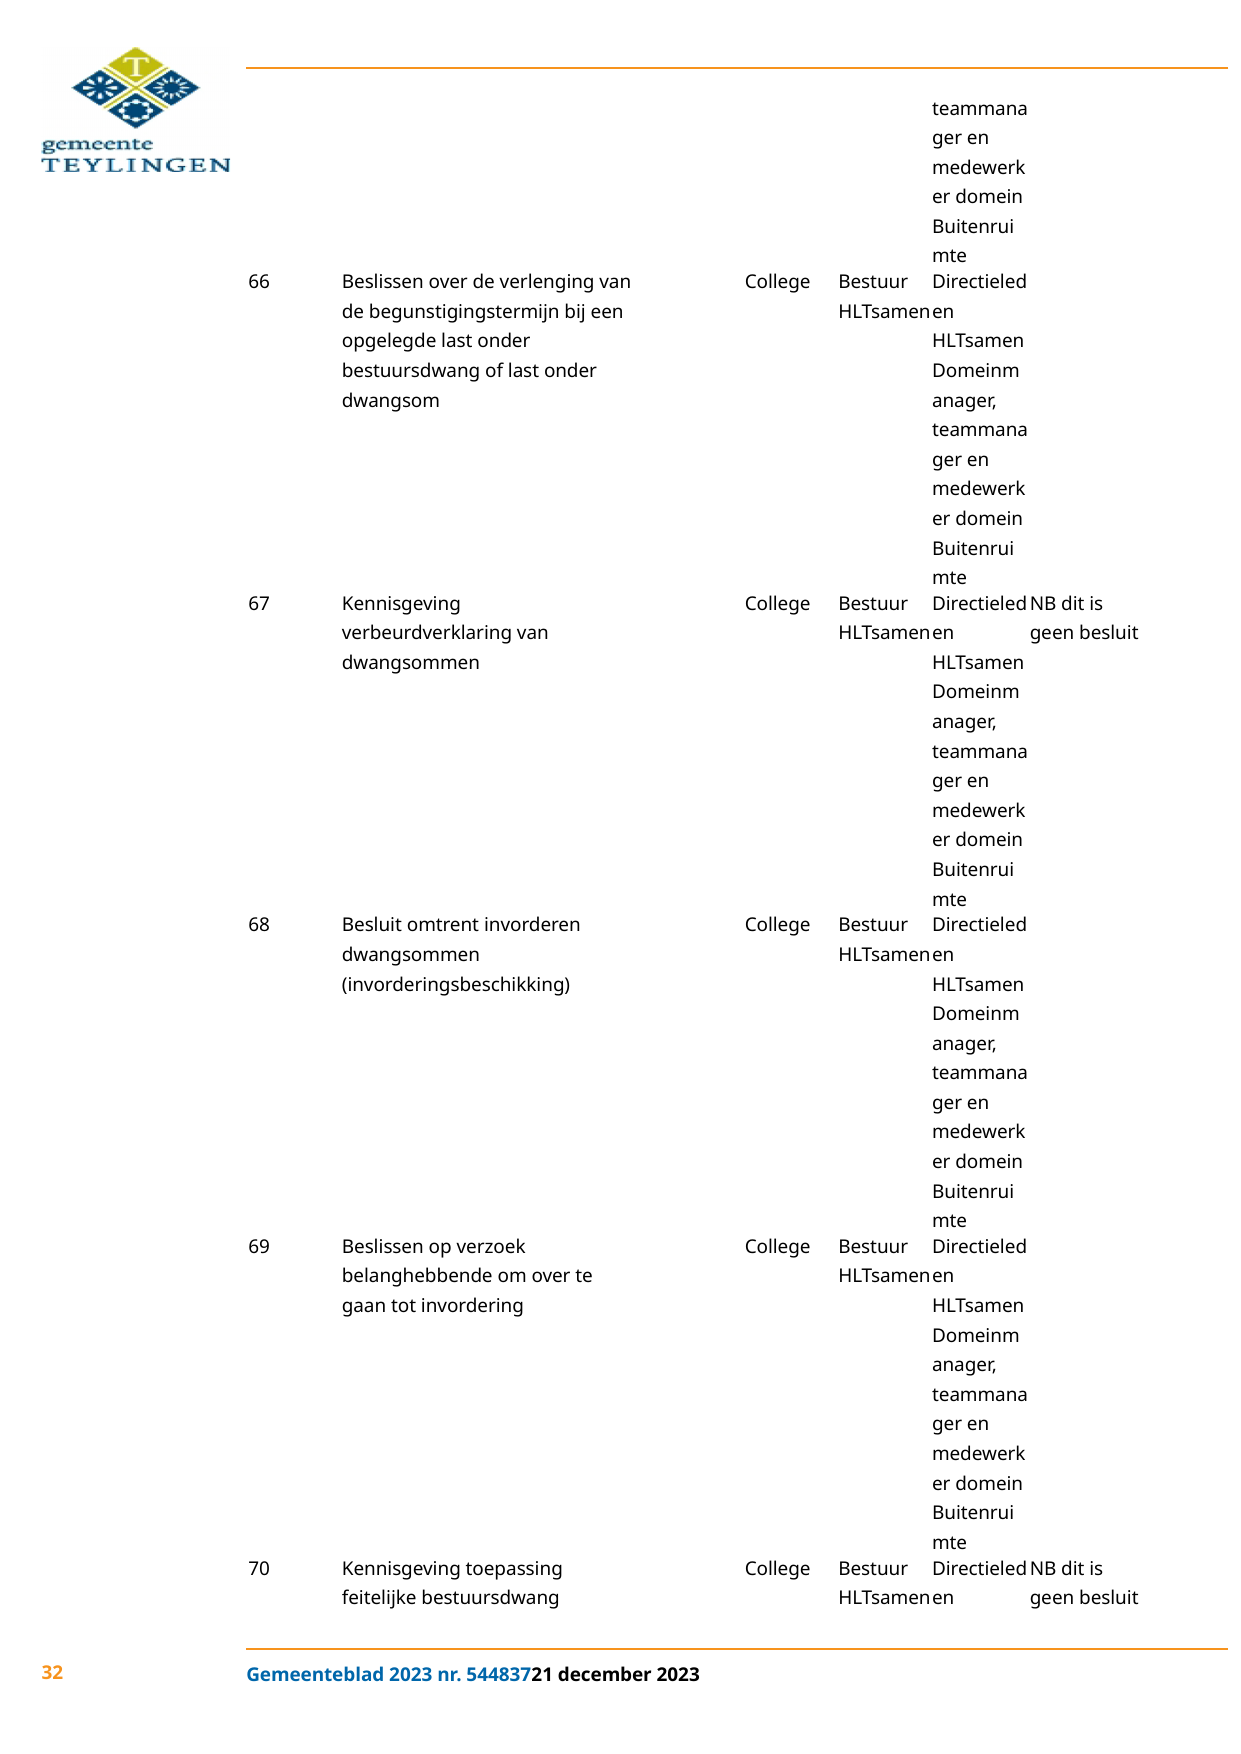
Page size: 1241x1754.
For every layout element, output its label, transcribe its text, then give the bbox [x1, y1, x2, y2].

table_cell [635, 1233, 744, 1555]
table_cell [635, 590, 744, 912]
table_cell [1030, 269, 1152, 590]
table_cell College [745, 1555, 838, 1610]
table_cell NB dit is geen besluit [1030, 590, 1152, 912]
table_cell [635, 912, 744, 1233]
table_cell [1030, 1233, 1152, 1555]
table_cell [342, 95, 635, 268]
table_cell Beslissen op verzoek belanghebbende om over te gaan tot invordering [342, 1233, 635, 1555]
table_cell 68 [248, 912, 342, 1233]
table_cell 66 [248, 269, 342, 590]
table_cell [635, 95, 744, 268]
table_cell College [745, 1233, 838, 1555]
table_cell Directieleden HLTsamen Domeinmanager, teammanager en medewerker domein Buitenruimte [932, 912, 1029, 1233]
table_cell [635, 1555, 744, 1610]
table_cell teammanager en medewerker domein Buitenruimte [932, 95, 1029, 268]
table_cell NB dit is geen besluit [1030, 1555, 1152, 1610]
table_cell Directieleden HLTsamen Domeinmanager, teammanager en medewerker domein Buitenruimte [932, 590, 1029, 912]
table_cell Bestuur HLTsamen [838, 1233, 932, 1555]
table_cell Bestuur HLTsamen [838, 912, 932, 1233]
table_cell College [745, 912, 838, 1233]
table_cell Kennisgeving verbeurdverklaring van dwangsommen [342, 590, 635, 912]
table_cell 67 [248, 590, 342, 912]
table_cell College [745, 269, 838, 590]
picture [41, 47, 231, 172]
table_cell [745, 95, 838, 268]
table_cell Directieleden [932, 1555, 1029, 1610]
table_cell [635, 269, 744, 590]
table_cell [838, 95, 932, 268]
table_cell Bestuur HLTsamen [838, 269, 932, 590]
table_cell Besluit omtrent invorderen dwangsommen (invorderingsbeschikking) [342, 912, 635, 1233]
table_cell Directieleden HLTsamen Domeinmanager, teammanager en medewerker domein Buitenruimte [932, 1233, 1029, 1555]
table_cell Beslissen over de verlenging van de begunstigingstermijn bij een opgelegde last onder bestuursdwang of last onder dwangsom [342, 269, 635, 590]
table_cell Bestuur HLTsamen [838, 1555, 932, 1610]
table_cell Directieleden HLTsamen Domeinmanager, teammanager en medewerker domein Buitenruimte [932, 269, 1029, 590]
table_cell [248, 95, 342, 268]
table_cell 69 [248, 1233, 342, 1555]
table_cell Bestuur HLTsamen [838, 590, 932, 912]
table_cell 70 [248, 1555, 342, 1610]
table_cell College [745, 590, 838, 912]
table_cell [1030, 95, 1152, 268]
table_cell Kennisgeving toepassing feitelijke bestuursdwang [342, 1555, 635, 1610]
table_cell [1030, 912, 1152, 1233]
